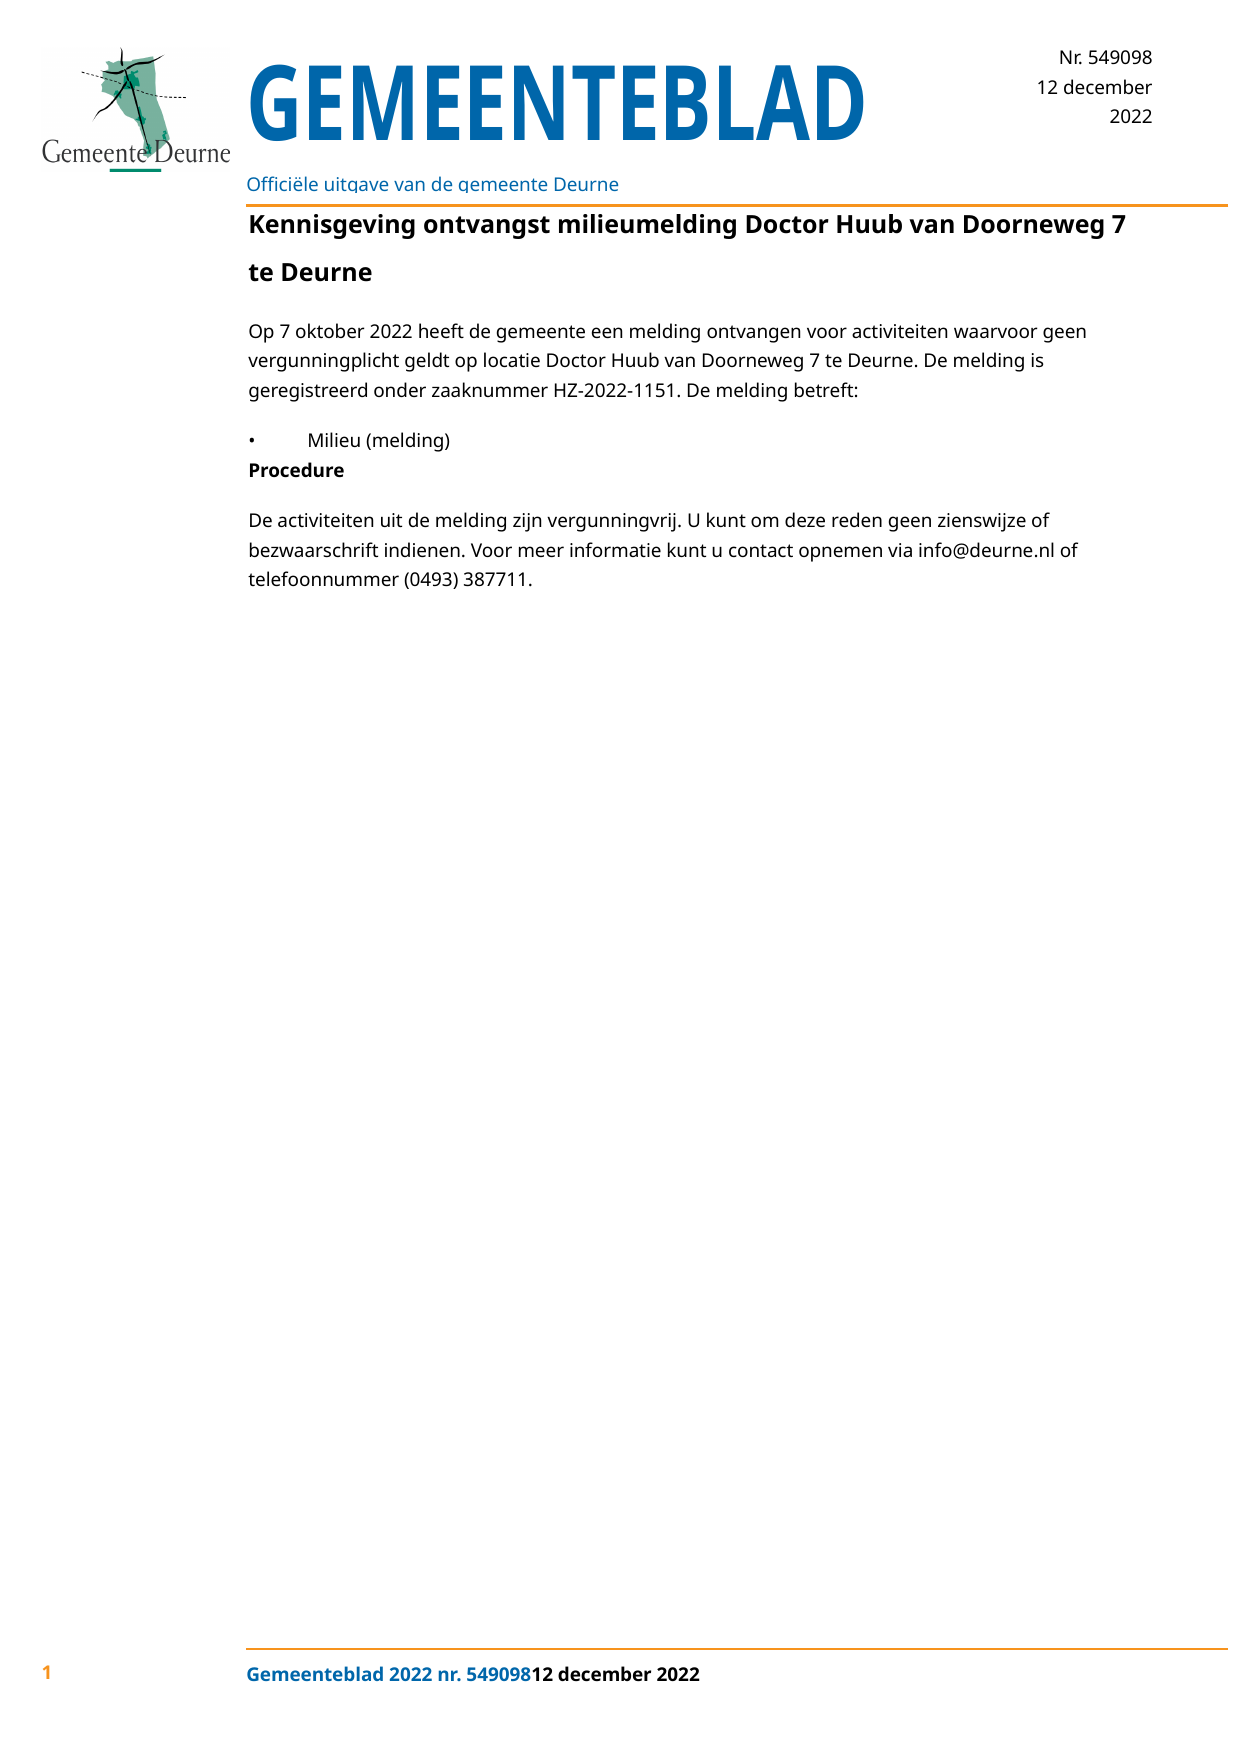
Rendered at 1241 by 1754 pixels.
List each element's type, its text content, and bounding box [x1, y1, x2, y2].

text Kennisgeving ontvangst milieumelding Doctor Huub van Doorneweg 7 te Deurne [248, 207, 1152, 288]
text De activiteiten uit de melding zijn vergunningvrij. U kunt om deze reden geen zienswijze of bezwaarschrift indienen. Voor meer informatie kunt u contact opnemen via info@deurne.nl of telefoonnummer (0493) 387711. [248, 507, 1152, 592]
text Procedure [248, 457, 1152, 483]
text Op 7 oktober 2022 heeft de gemeente een melding ontvangen voor activiteiten waarvoor geen vergunningplicht geldt op locatie Doctor Huub van Doorneweg 7 te Deurne. De melding is geregistreerd onder zaaknummer HZ-2022-1151. De melding betreft: [248, 318, 1152, 403]
picture [41, 47, 231, 172]
list Milieu (melding) [248, 427, 1152, 453]
